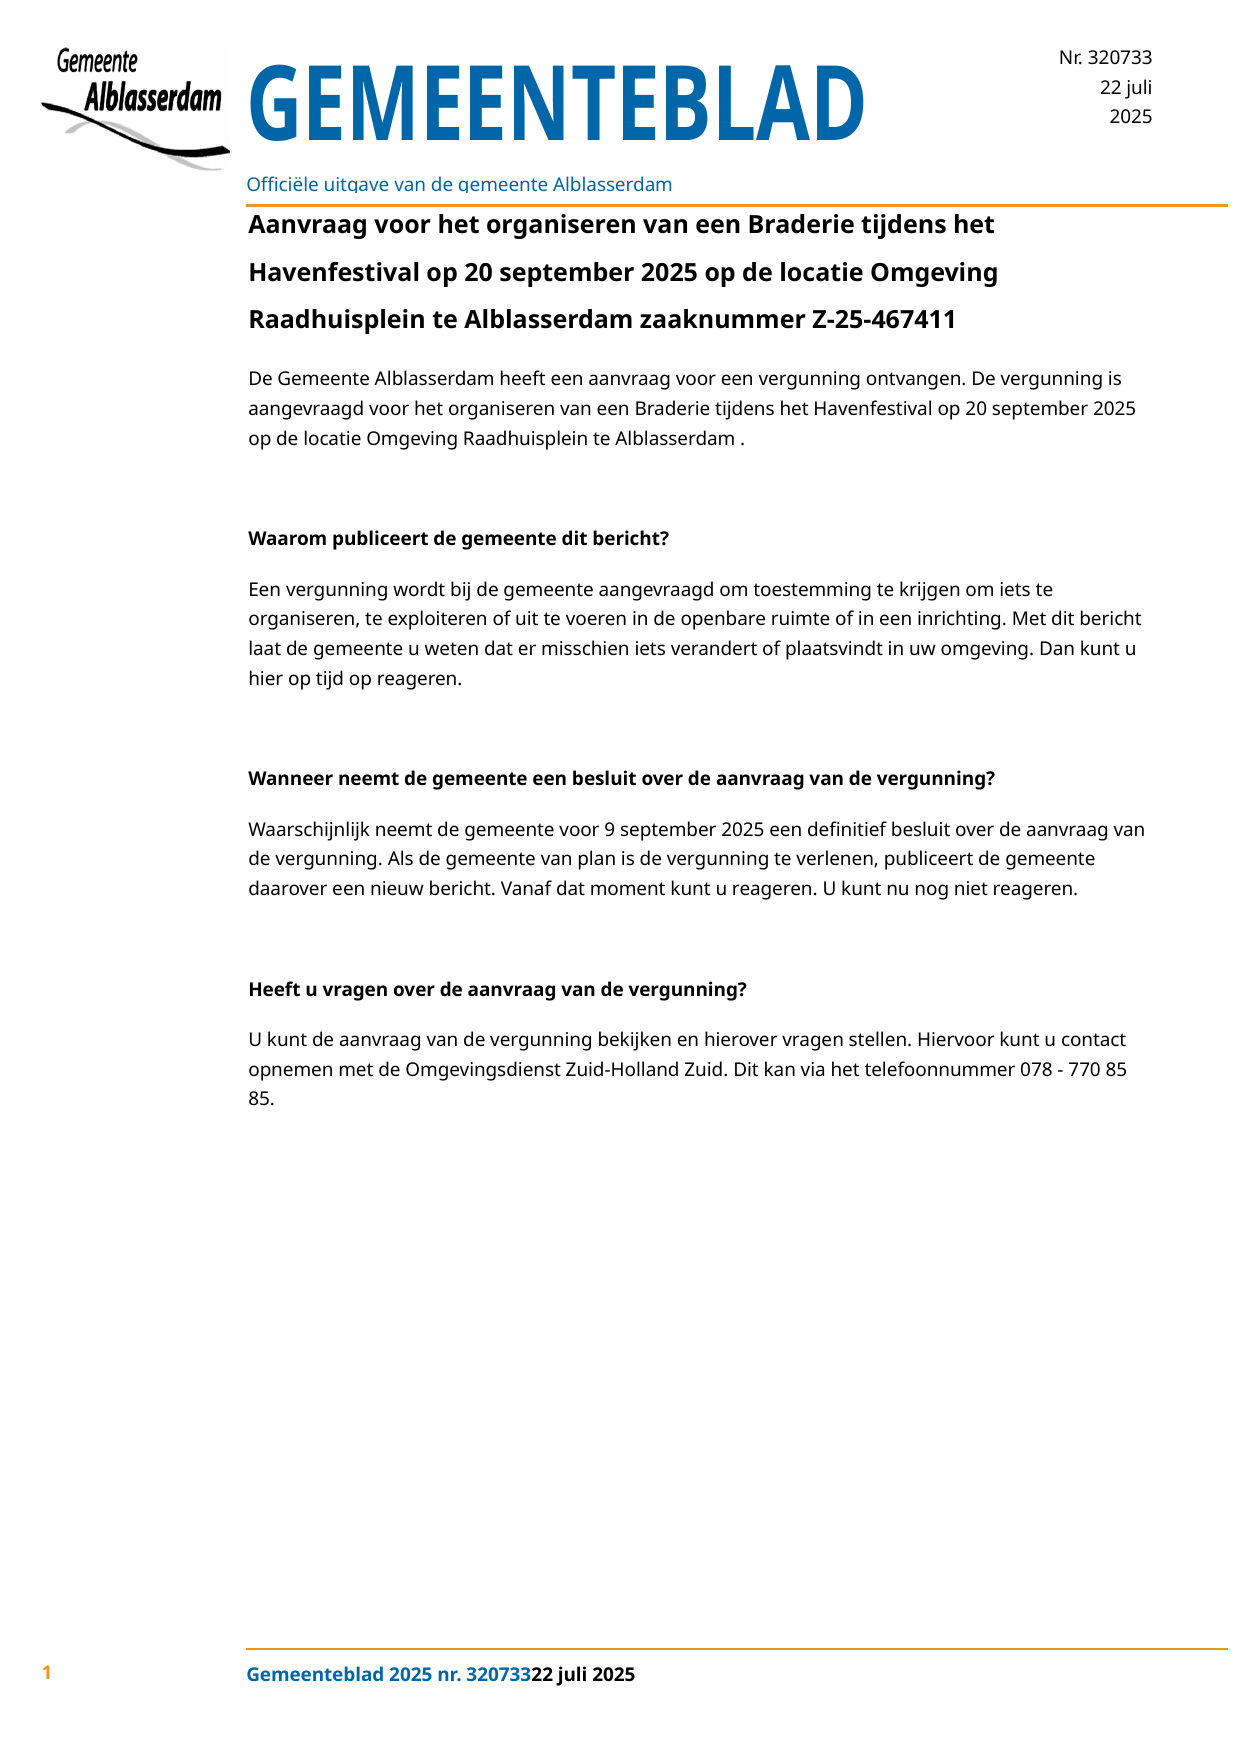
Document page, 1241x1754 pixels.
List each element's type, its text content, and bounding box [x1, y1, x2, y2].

text Een vergunning wordt bij de gemeente aangevraagd om toestemming te krijgen om iets te organiseren, te exploiteren of uit te voeren in de openbare ruimte of in een inrichting. Met dit bericht laat de gemeente u weten dat er misschien iets verandert of plaatsvindt in uw omgeving. Dan kunt u hier op tijd op reageren. [248, 576, 1152, 690]
text Heeft u vragen over de aanvraag van de vergunning? [248, 976, 1152, 1002]
text Aanvraag voor het organiseren van een Braderie tijdens het Havenfestival op 20 september 2025 op de locatie Omgeving Raadhuisplein te Alblasserdam zaaknummer Z-25-467411 [248, 207, 1152, 336]
text U kunt de aanvraag van de vergunning bekijken en hierover vragen stellen. Hiervoor kunt u contact opnemen met de Omgevingsdienst Zuid-Holland Zuid. Dit kan via het telefoonnummer 078 - 770 85 85. [248, 1026, 1152, 1111]
text De Gemeente Alblasserdam heeft een aanvraag voor een vergunning ontvangen. De vergunning is aangevraagd voor het organiseren van een Braderie tijdens het Havenfestival op 20 september 2025 op de locatie Omgeving Raadhuisplein te Alblasserdam . [248, 366, 1152, 450]
text Waarschijnlijk neemt de gemeente voor 9 september 2025 een definitief besluit over de aanvraag van de vergunning. Als de gemeente van plan is de vergunning te verlenen, publiceert de gemeente daarover een nieuw bericht. Vanaf dat moment kunt u reageren. U kunt nu nog niet reageren. [248, 816, 1152, 901]
picture [41, 47, 231, 172]
text Wanneer neemt de gemeente een besluit over de aanvraag van de vergunning? [248, 766, 1152, 791]
text Waarom publiceert de gemeente dit bericht? [248, 526, 1152, 551]
